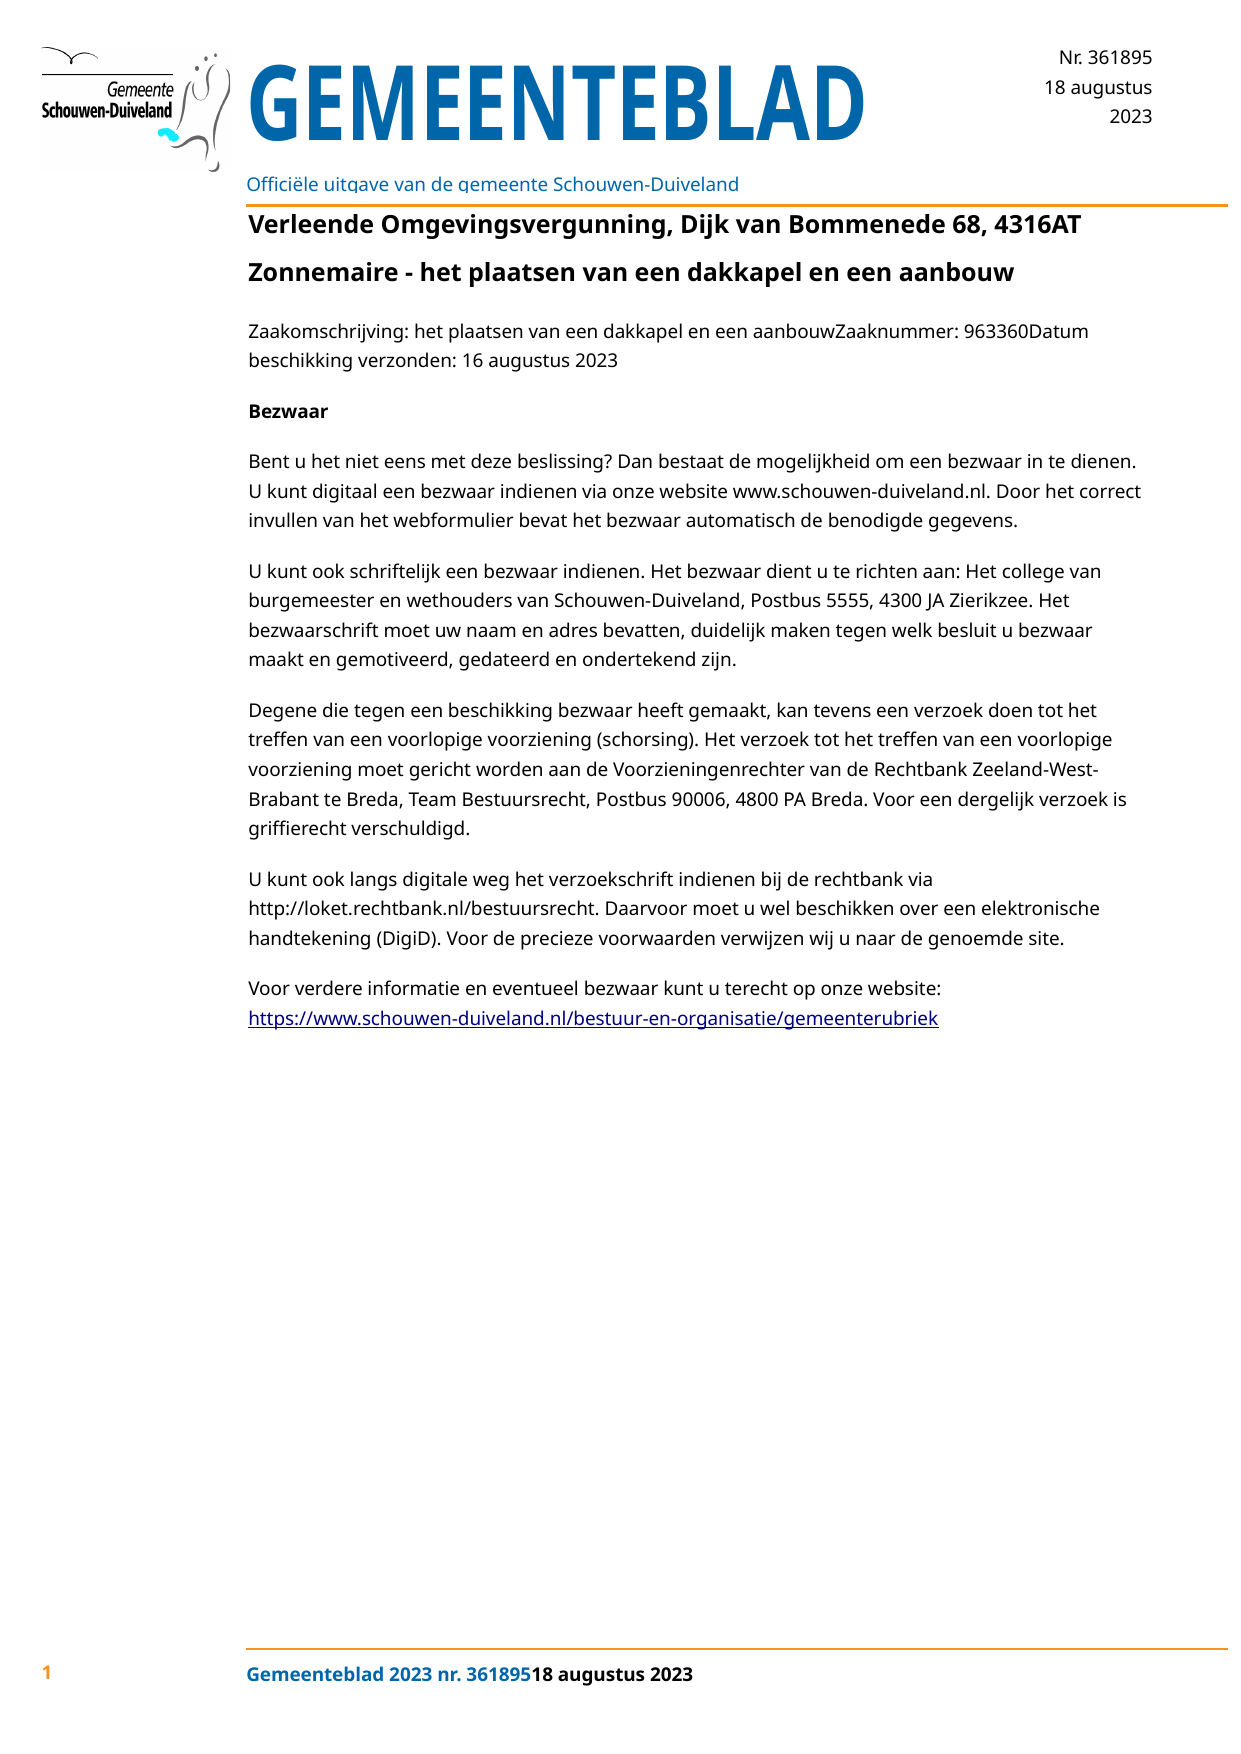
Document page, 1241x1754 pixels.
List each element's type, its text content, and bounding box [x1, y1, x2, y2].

text U kunt ook langs digitale weg het verzoekschrift indienen bij de rechtbank via http://loket.rechtbank.nl/bestuursrecht. Daarvoor moet u wel beschikken over een elektronische handtekening (DigiD). Voor de precieze voorwaarden verwijzen wij u naar de genoemde site. [248, 866, 1152, 951]
text Zaakomschrijving: het plaatsen van een dakkapel en een aanbouwZaaknummer: 963360Datum beschikking verzonden: 16 augustus 2023 [248, 318, 1152, 373]
text Bent u het niet eens met deze beslissing? Dan bestaat de mogelijkheid om een bezwaar in te dienen. U kunt digitaal een bezwaar indienen via onze website www.schouwen-duiveland.nl. Door het correct invullen van het webformulier bevat het bezwaar automatisch de benodigde gegevens. [248, 448, 1152, 533]
text Verleende Omgevingsvergunning, Dijk van Bommenede 68, 4316AT Zonnemaire - het plaatsen van een dakkapel en een aanbouw [248, 207, 1152, 288]
text U kunt ook schriftelijk een bezwaar indienen. Het bezwaar dient u te richten aan: Het college van burgemeester en wethouders van Schouwen-Duiveland, Postbus 5555, 4300 JA Zierikzee. Het bezwaarschrift moet uw naam en adres bevatten, duidelijk maken tegen welk besluit u bezwaar maakt en gemotiveerd, gedateerd en ondertekend zijn. [248, 558, 1152, 672]
text Bezwaar [248, 398, 1152, 424]
picture [41, 47, 231, 172]
text Voor verdere informatie en eventueel bezwaar kunt u terecht op onze website: https://www.schouwen-duiveland.nl/bestuur-en-organisatie/gemeenterubriek [248, 975, 1152, 1031]
text Degene die tegen een beschikking bezwaar heeft gemaakt, kan tevens een verzoek doen tot het treffen van een voorlopige voorziening (schorsing). Het verzoek tot het treffen van een voorlopige voorziening moet gericht worden aan de Voorzieningenrechter van de Rechtbank Zeeland-West-Brabant te Breda, Team Bestuursrecht, Postbus 90006, 4800 PA Breda. Voor een dergelijk verzoek is griffierecht verschuldigd. [248, 697, 1152, 841]
